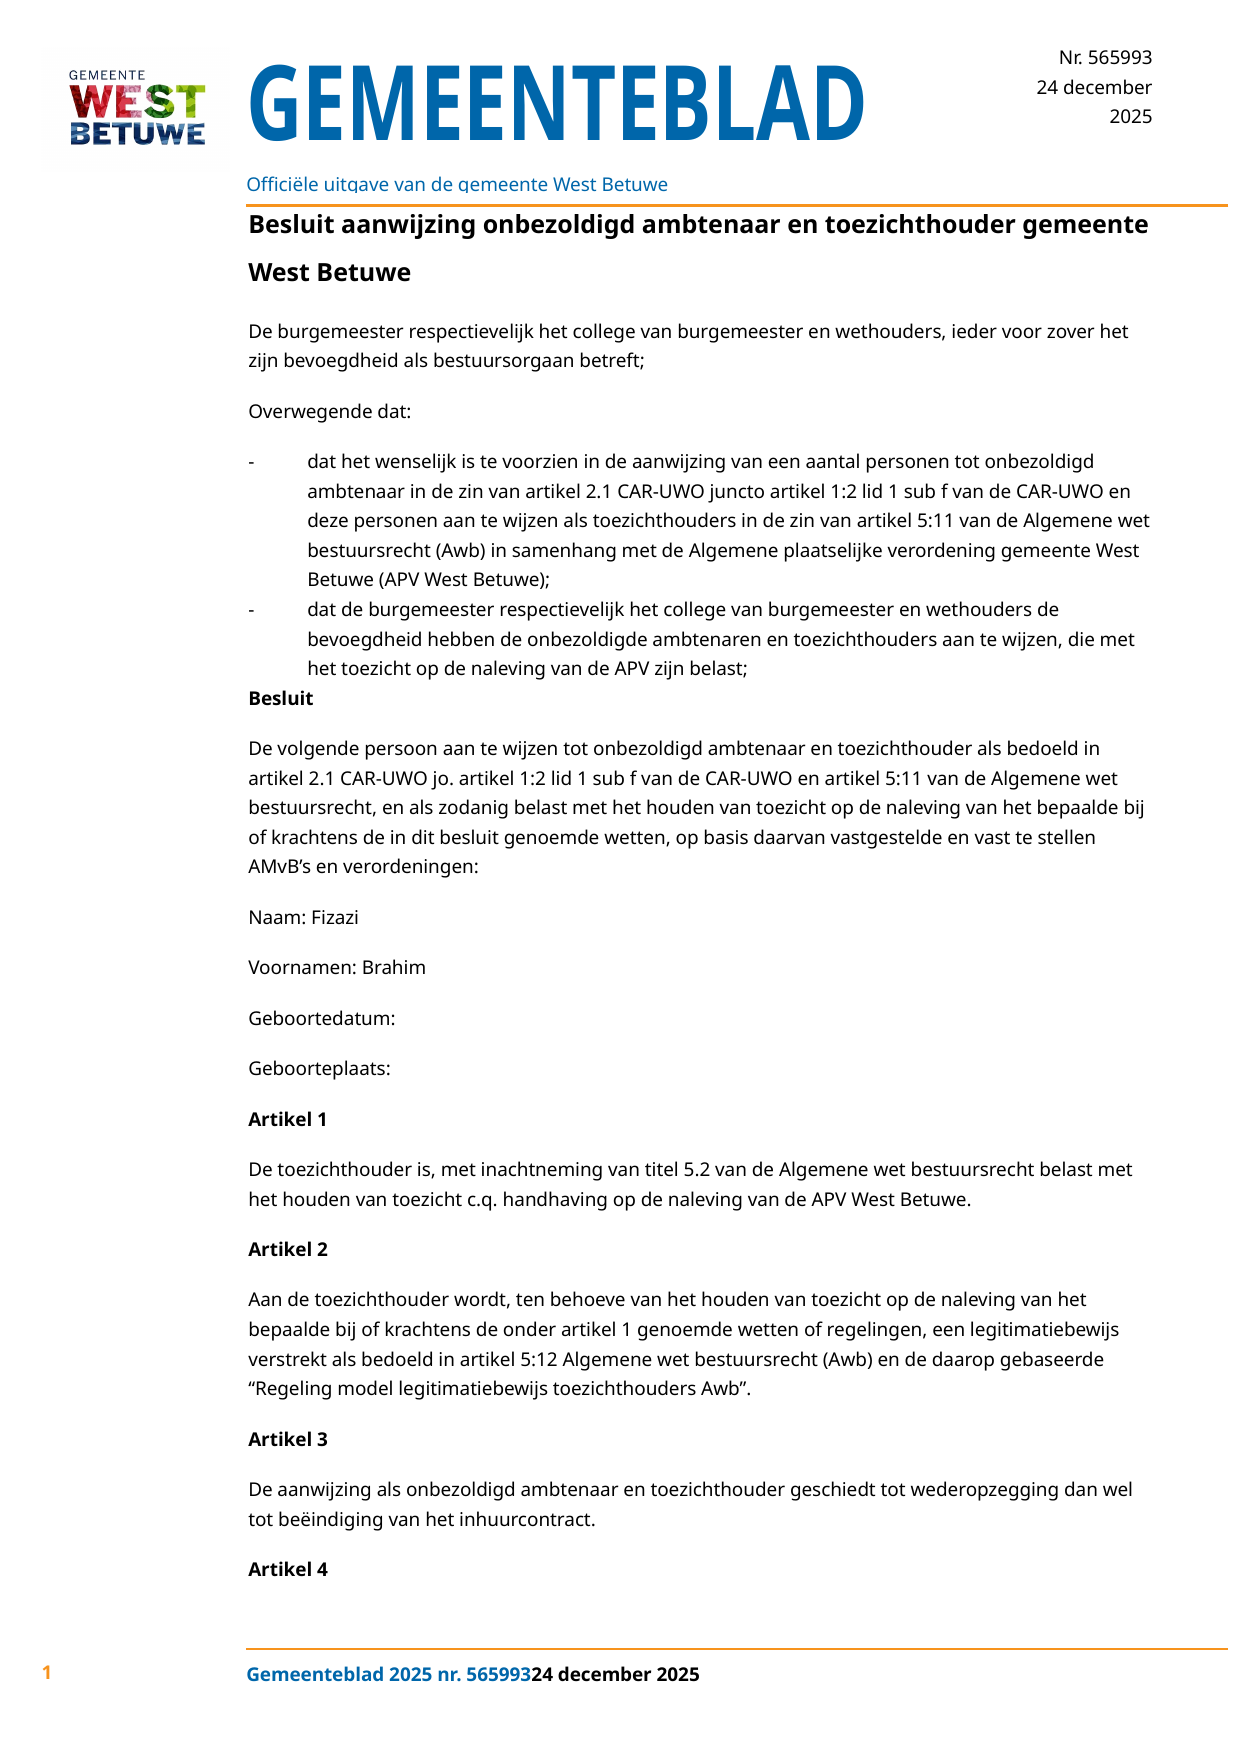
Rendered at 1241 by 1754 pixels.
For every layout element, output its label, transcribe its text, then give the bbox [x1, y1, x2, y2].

text Artikel 3 [248, 1426, 1152, 1452]
text Geboorteplaats: [248, 1055, 1152, 1081]
text Artikel 4 [248, 1556, 1152, 1582]
text De aanwijzing als onbezoldigd ambtenaar en toezichthouder geschiedt tot wederopzegging dan wel tot beëindiging van het inhuurcontract. [248, 1476, 1152, 1532]
text Voornamen: Brahim [248, 954, 1152, 980]
text Naam: Fizazi [248, 904, 1152, 930]
text De toezichthouder is, met inachtneming van titel 5.2 van de Algemene wet bestuursrecht belast met het houden van toezicht c.q. handhaving op de naleving van de APV West Betuwe. [248, 1156, 1152, 1212]
text De burgemeester respectievelijk het college van burgemeester en wethouders, ieder voor zover het zijn bevoegdheid als bestuursorgaan betreft; [248, 318, 1152, 373]
text Artikel 1 [248, 1106, 1152, 1132]
text De volgende persoon aan te wijzen tot onbezoldigd ambtenaar en toezichthouder als bedoeld in artikel 2.1 CAR-UWO jo. artikel 1:2 lid 1 sub f van de CAR-UWO en artikel 5:11 van de Algemene wet bestuursrecht, en als zodanig belast met het houden van toezicht op de naleving van het bepaalde bij of krachtens de in dit besluit genoemde wetten, op basis daarvan vastgestelde en vast te stellen AMvB’s en verordeningen: [248, 735, 1152, 879]
list dat de burgemeester respectievelijk het college van burgemeester en wethouders de bevoegdheid hebben de onbezoldigde ambtenaren en toezichthouders aan te wijzen, die met het toezicht op de naleving van de APV zijn belast; [248, 596, 1152, 681]
text Besluit [248, 685, 1152, 711]
picture [41, 47, 231, 172]
list dat het wenselijk is te voorzien in de aanwijzing van een aantal personen tot onbezoldigd ambtenaar in de zin van artikel 2.1 CAR-UWO juncto artikel 1:2 lid 1 sub f van de CAR-UWO en deze personen aan te wijzen als toezichthouders in de zin van artikel 5:11 van de Algemene wet bestuursrecht (Awb) in samenhang met de Algemene plaatselijke verordening gemeente West Betuwe (APV West Betuwe); [248, 448, 1152, 592]
text Besluit aanwijzing onbezoldigd ambtenaar en toezichthouder gemeente West Betuwe [248, 207, 1152, 288]
text Aan de toezichthouder wordt, ten behoeve van het houden van toezicht op de naleving van het bepaalde bij of krachtens de onder artikel 1 genoemde wetten of regelingen, een legitimatiebewijs verstrekt als bedoeld in artikel 5:12 Algemene wet bestuursrecht (Awb) en de daarop gebaseerde “Regeling model legitimatiebewijs toezichthouders Awb”. [248, 1287, 1152, 1401]
text Artikel 2 [248, 1236, 1152, 1262]
text Geboortedatum: [248, 1005, 1152, 1031]
text Overwegende dat: [248, 398, 1152, 424]
